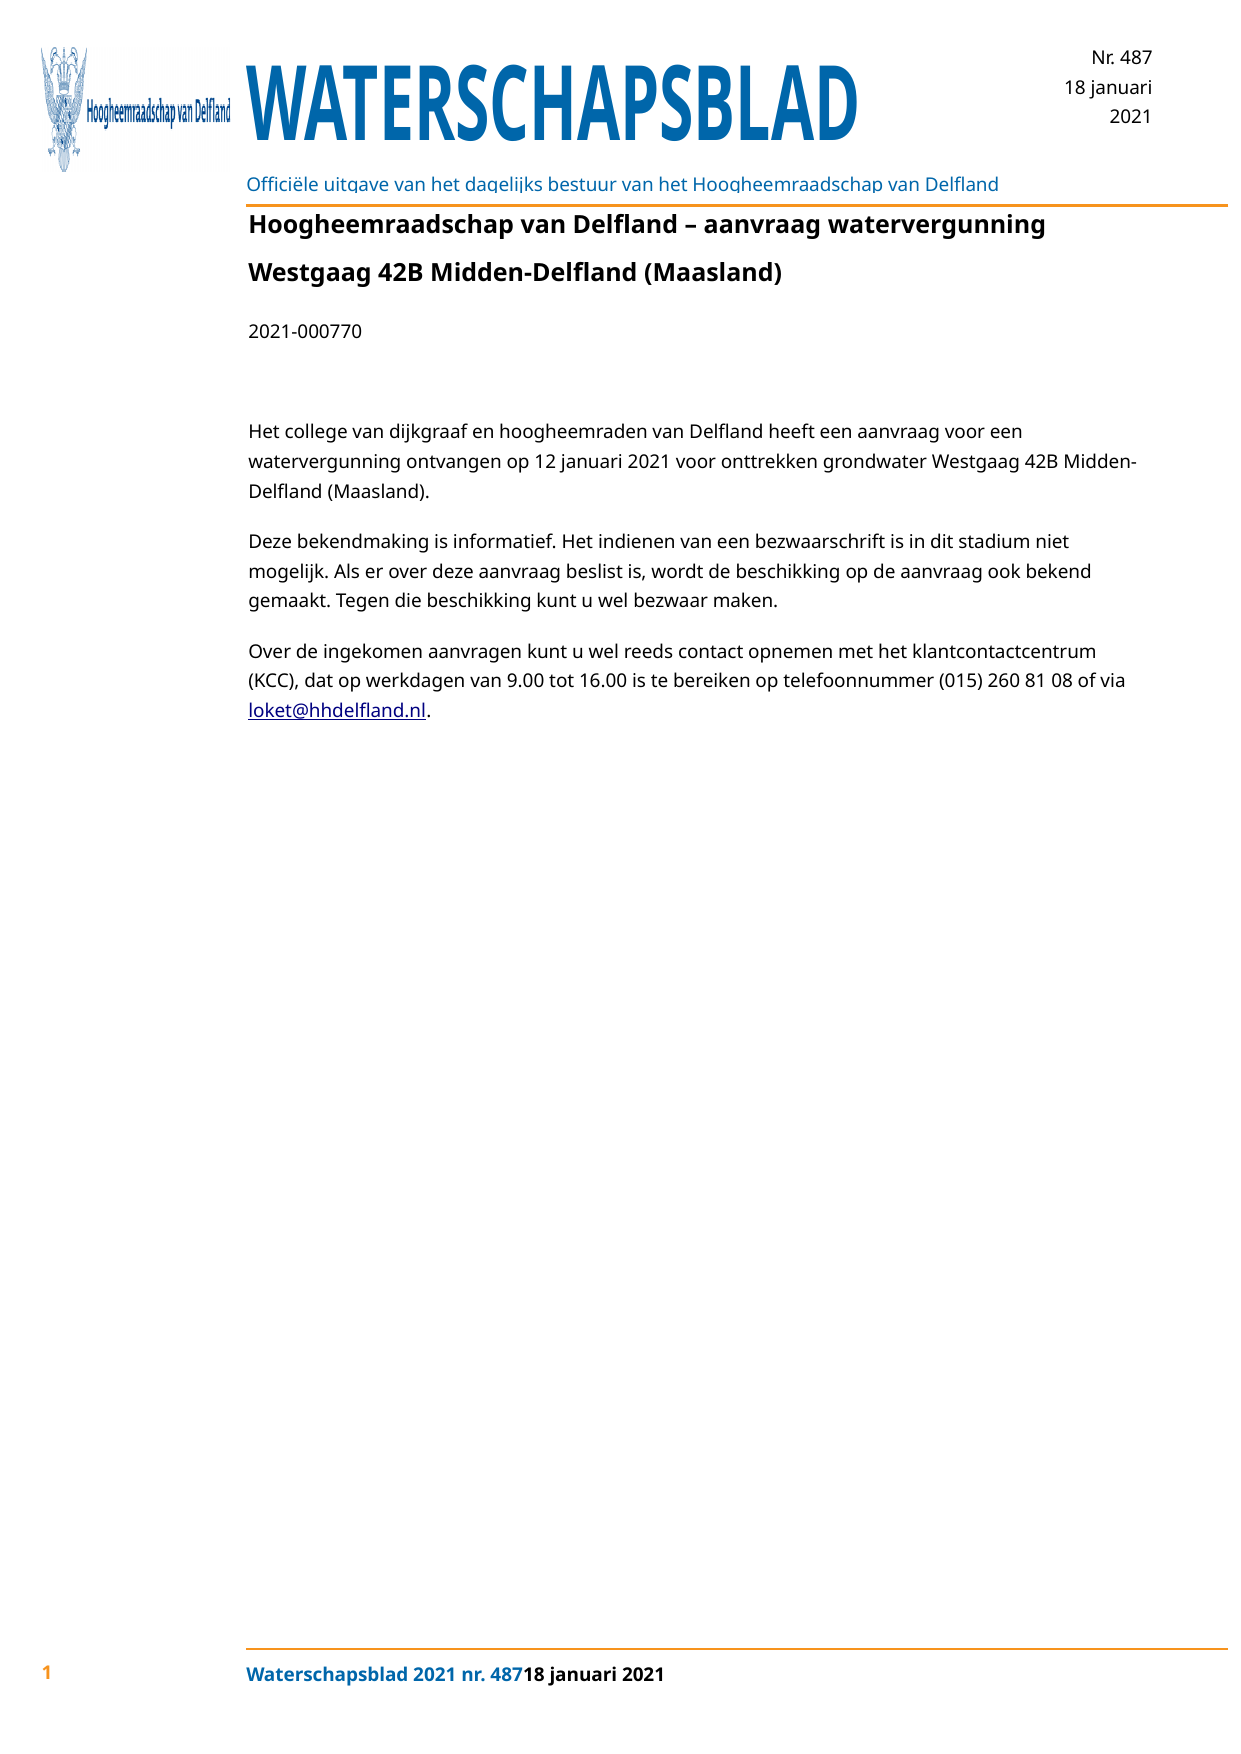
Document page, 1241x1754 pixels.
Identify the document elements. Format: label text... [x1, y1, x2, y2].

text 2021-000770 [248, 318, 1152, 344]
text Het college van dijkgraaf en hoogheemraden van Delfland heeft een aanvraag voor een watervergunning ontvangen op 12 januari 2021 voor onttrekken grondwater Westgaag 42B Midden-Delfland (Maasland). [248, 419, 1152, 504]
picture [41, 47, 231, 172]
text Over de ingekomen aanvragen kunt u wel reeds contact opnemen met het klantcontactcentrum (KCC), dat op werkdagen van 9.00 tot 16.00 is te bereiken op telefoonnummer (015) 260 81 08 of via loket@hhdelfland.nl. [248, 638, 1152, 723]
text Deze bekendmaking is informatief. Het indienen van een bezwaarschrift is in dit stadium niet mogelijk. Als er over deze aanvraag beslist is, wordt de beschikking op de aanvraag ook bekend gemaakt. Tegen die beschikking kunt u wel bezwaar maken. [248, 528, 1152, 613]
text Hoogheemraadschap van Delfland – aanvraag watervergunning Westgaag 42B Midden-Delfland (Maasland) [248, 207, 1152, 288]
